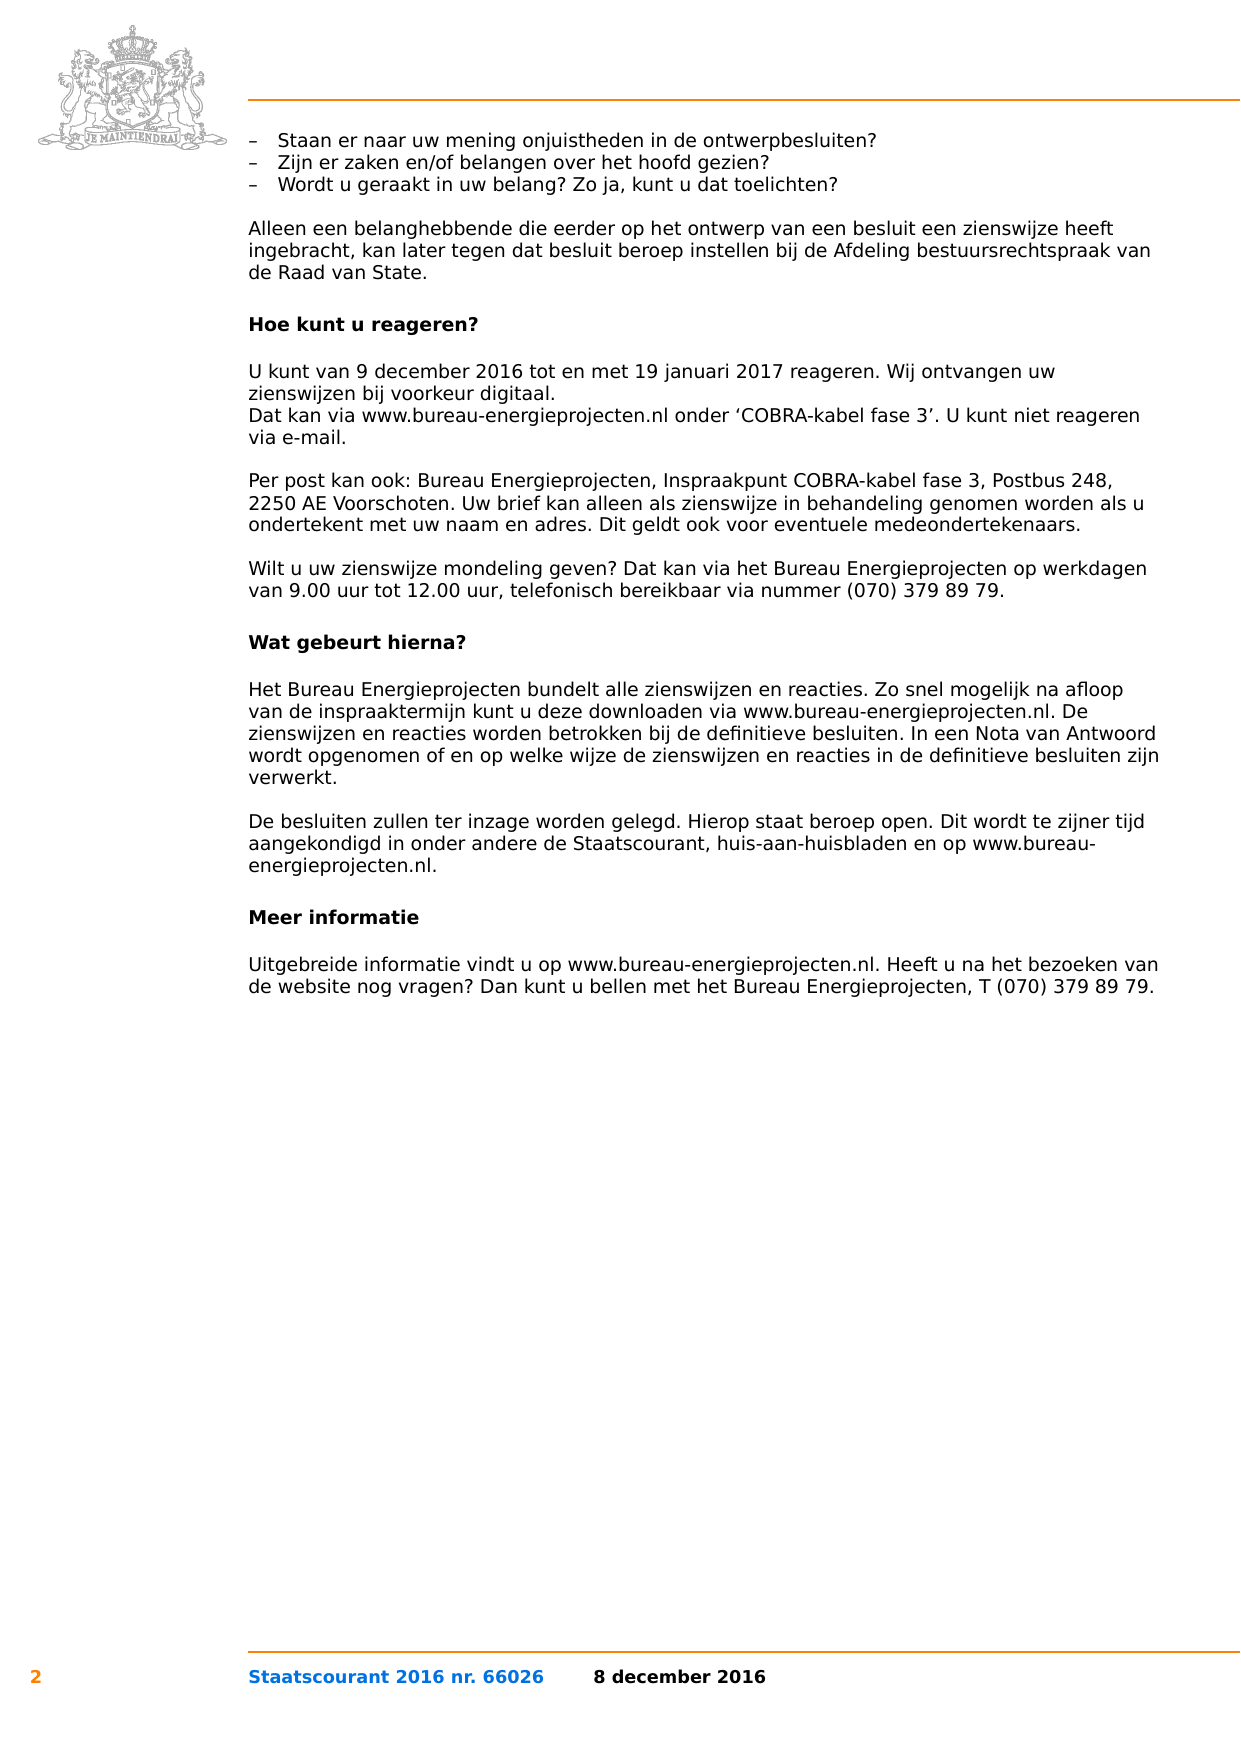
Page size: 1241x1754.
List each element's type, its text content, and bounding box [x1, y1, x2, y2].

picture [38, 25, 227, 150]
subtitle Meer informatie [248, 907, 1163, 929]
subtitle Hoe kunt u reageren? [248, 314, 1163, 336]
text Wilt u uw zienswijze mondeling geven? Dat kan via het Bureau Energieprojecten op werkdagen van 9.00 uur tot 12.00 uur, telefonisch bereikbaar via nummer (070) 379 89 79. [248, 558, 1163, 602]
subtitle Wat gebeurt hierna? [248, 632, 1163, 654]
text Het Bureau Energieprojecten bundelt alle zienswijzen en reacties. Zo snel mogelijk na afloop van de inspraaktermijn kunt u deze downloaden via www.bureau-energieprojecten.nl. De zienswijzen en reacties worden betrokken bij de definitieve besluiten. In een Nota van Antwoord wordt opgenomen of en op welke wijze de zienswijzen en reacties in de definitieve besluiten zijn verwerkt. [248, 679, 1163, 789]
text De besluiten zullen ter inzage worden gelegd. Hierop staat beroep open. Dit wordt te zijner tijd aangekondigd in onder andere de Staatscourant, huis-aan-huisbladen en op www.bureau-energieprojecten.nl. [248, 811, 1163, 877]
text – Zijn er zaken en/of belangen over het hoofd gezien? [248, 152, 1163, 174]
text – Wordt u geraakt in uw belang? Zo ja, kunt u dat toelichten? [248, 174, 1163, 196]
text U kunt van 9 december 2016 tot en met 19 januari 2017 reageren. Wij ontvangen uw zienswijzen bij voorkeur digitaal. [248, 361, 1163, 404]
text – Staan er naar uw mening onjuistheden in de ontwerpbesluiten? [248, 130, 1163, 152]
text Dat kan via www.bureau-energieprojecten.nl onder ‘COBRA-kabel fase 3’. U kunt niet reageren via e-mail. [248, 404, 1163, 448]
text Alleen een belanghebbende die eerder op het ontwerp van een besluit een zienswijze heeft ingebracht, kan later tegen dat besluit beroep instellen bij de Afdeling bestuursrechtspraak van de Raad van State. [248, 218, 1163, 284]
text Uitgebreide informatie vindt u op www.bureau-energieprojecten.nl. Heeft u na het bezoeken van de website nog vragen? Dan kunt u bellen met het Bureau Energieprojecten, T (070) 379 89 79. [248, 954, 1163, 998]
text Per post kan ook: Bureau Energie­projecten, Inspraakpunt COBRA-kabel fase 3, Postbus 248, 2250 AE Voorschoten. Uw brief kan alleen als zienswijze in behandeling genomen worden als u ondertekent met uw naam en adres. Dit geldt ook voor eventuele medeondertekenaars. [248, 470, 1163, 536]
